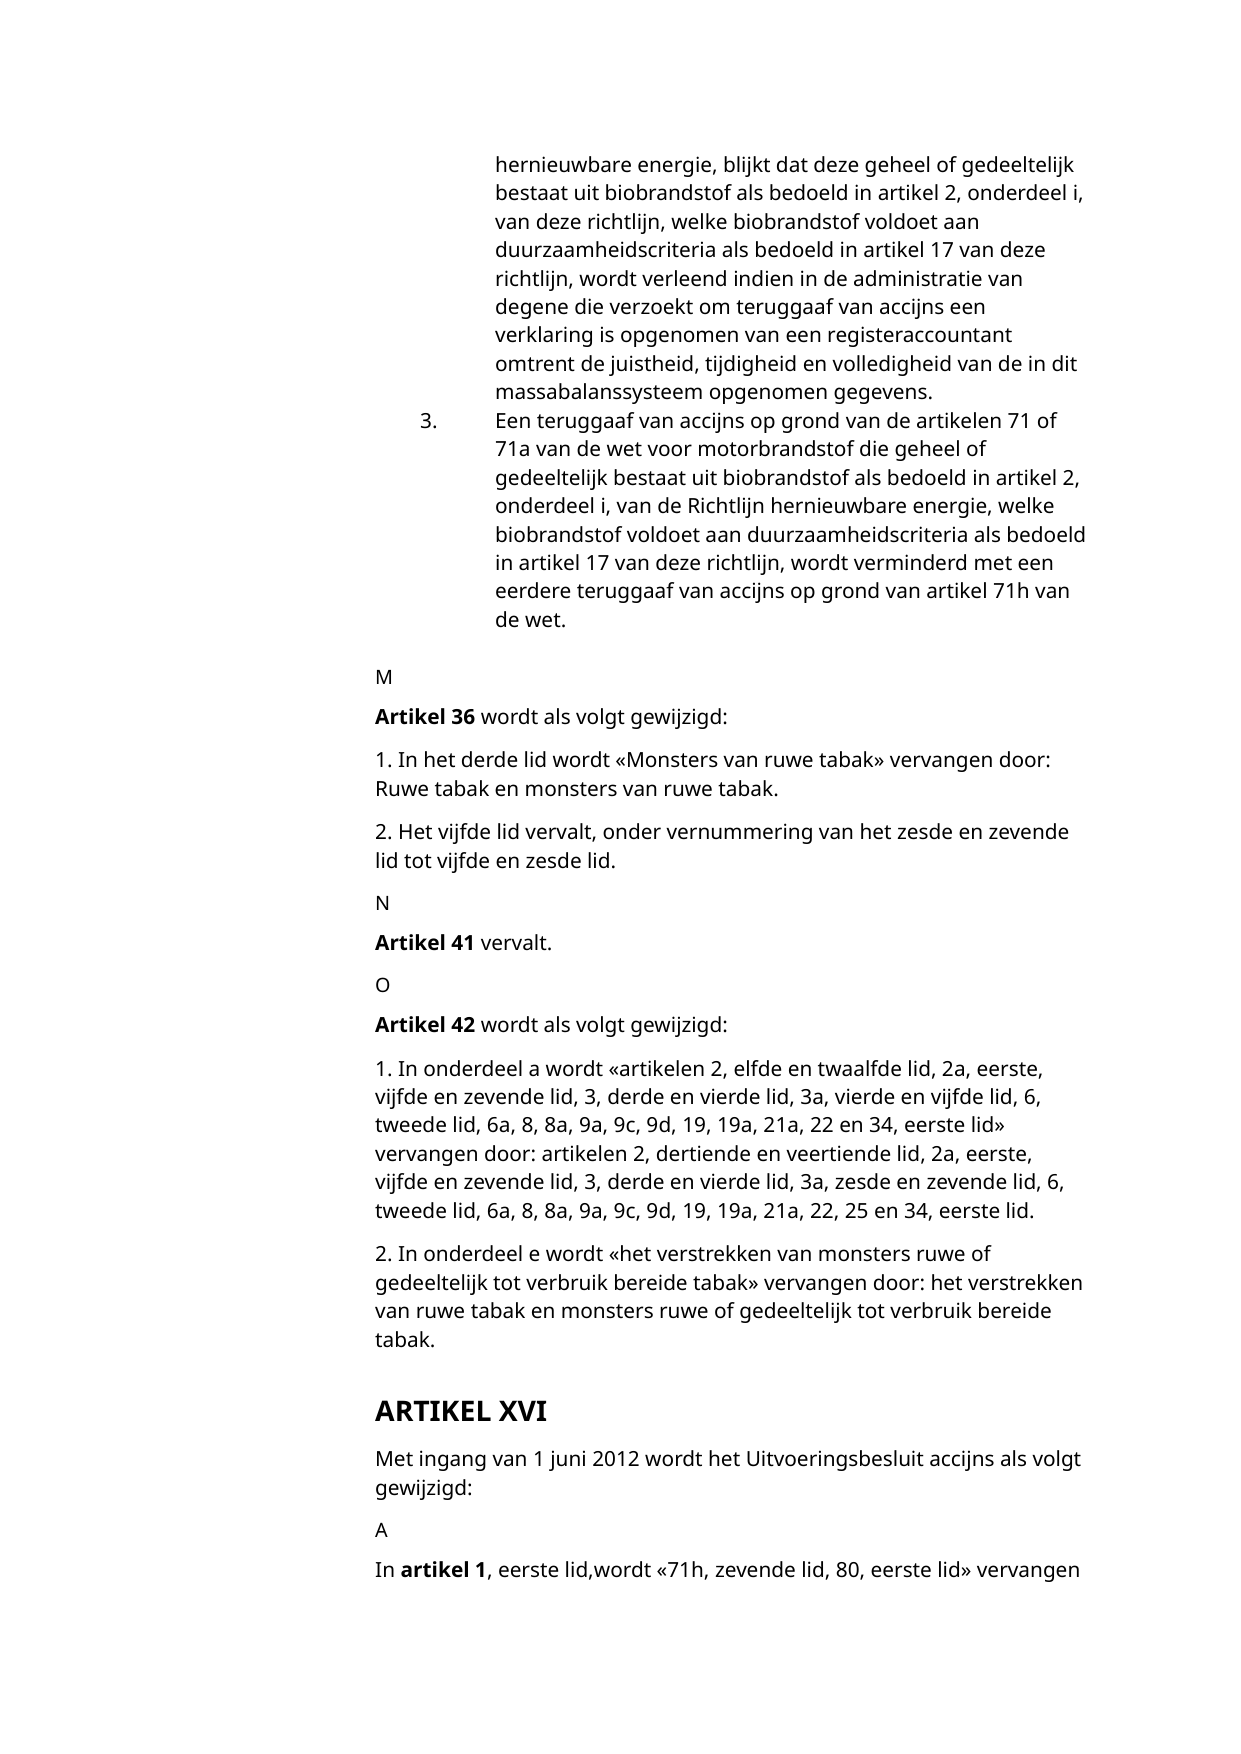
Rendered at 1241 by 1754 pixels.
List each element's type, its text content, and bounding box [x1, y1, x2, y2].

text N [375, 889, 1090, 916]
text 2. In onderdeel e wordt «het verstrekken van monsters ruwe of gedeeltelijk tot verbruik bereide tabak» vervangen door: het verstrekken van ruwe tabak en monsters ruwe of gedeeltelijk tot verbruik bereide tabak. [375, 1239, 1090, 1353]
text A [375, 1516, 1090, 1543]
list Een teruggaaf van accijns op grond van de artikelen 71 of 71a van de wet voor motorbrandstof die geheel of gedeeltelijk bestaat uit biobrandstof als bedoeld in artikel 2, onderdeel i, van de Richtlijn hernieuwbare energie, welke biobrandstof voldoet aan duurzaamheidscriteria als bedoeld in artikel 17 van deze richtlijn, wordt verminderd met een eerdere teruggaaf van accijns op grond van artikel 71h van de wet. [420, 406, 1090, 633]
subtitle ARTIKEL XVI [375, 1391, 1090, 1429]
text M [375, 663, 1090, 690]
text Artikel 41 vervalt. [375, 928, 1090, 957]
text In artikel 1, eerste lid,wordt «71h, zevende lid, 80, eerste lid» vervangen [375, 1555, 1090, 1583]
text Met ingang van 1 juni 2012 wordt het Uitvoeringsbesluit accijns als volgt gewijzigd: [375, 1444, 1090, 1501]
text 1. In het derde lid wordt «Monsters van ruwe tabak» vervangen door: Ruwe tabak en monsters van ruwe tabak. [375, 746, 1090, 802]
list hernieuwbare energie, blijkt dat deze geheel of gedeeltelijk bestaat uit biobrandstof als bedoeld in artikel 2, onderdeel i, van deze richtlijn, welke biobrandstof voldoet aan duurzaamheidscriteria als bedoeld in artikel 17 van deze richtlijn, wordt verleend indien in de administratie van degene die verzoekt om teruggaaf van accijns een verklaring is opgenomen van een registeraccountant omtrent de juistheid, tijdigheid en volledigheid van de in dit massabalanssysteem opgenomen gegevens. [420, 150, 1090, 406]
text Artikel 36 wordt als volgt gewijzigd: [375, 702, 1090, 731]
text O [375, 972, 1090, 998]
text 1. In onderdeel a wordt «artikelen 2, elfde en twaalfde lid, 2a, eerste, vijfde en zevende lid, 3, derde en vierde lid, 3a, vierde en vijfde lid, 6, tweede lid, 6a, 8, 8a, 9a, 9c, 9d, 19, 19a, 21a, 22 en 34, eerste lid» vervangen door: artikelen 2, dertiende en veertiende lid, 2a, eerste, vijfde en zevende lid, 3, derde en vierde lid, 3a, zesde en zevende lid, 6, tweede lid, 6a, 8, 8a, 9a, 9c, 9d, 19, 19a, 21a, 22, 25 en 34, eerste lid. [375, 1054, 1090, 1224]
text 2. Het vijfde lid vervalt, onder vernummering van het zesde en zevende lid tot vijfde en zesde lid. [375, 817, 1090, 874]
text Artikel 42 wordt als volgt gewijzigd: [375, 1010, 1090, 1039]
